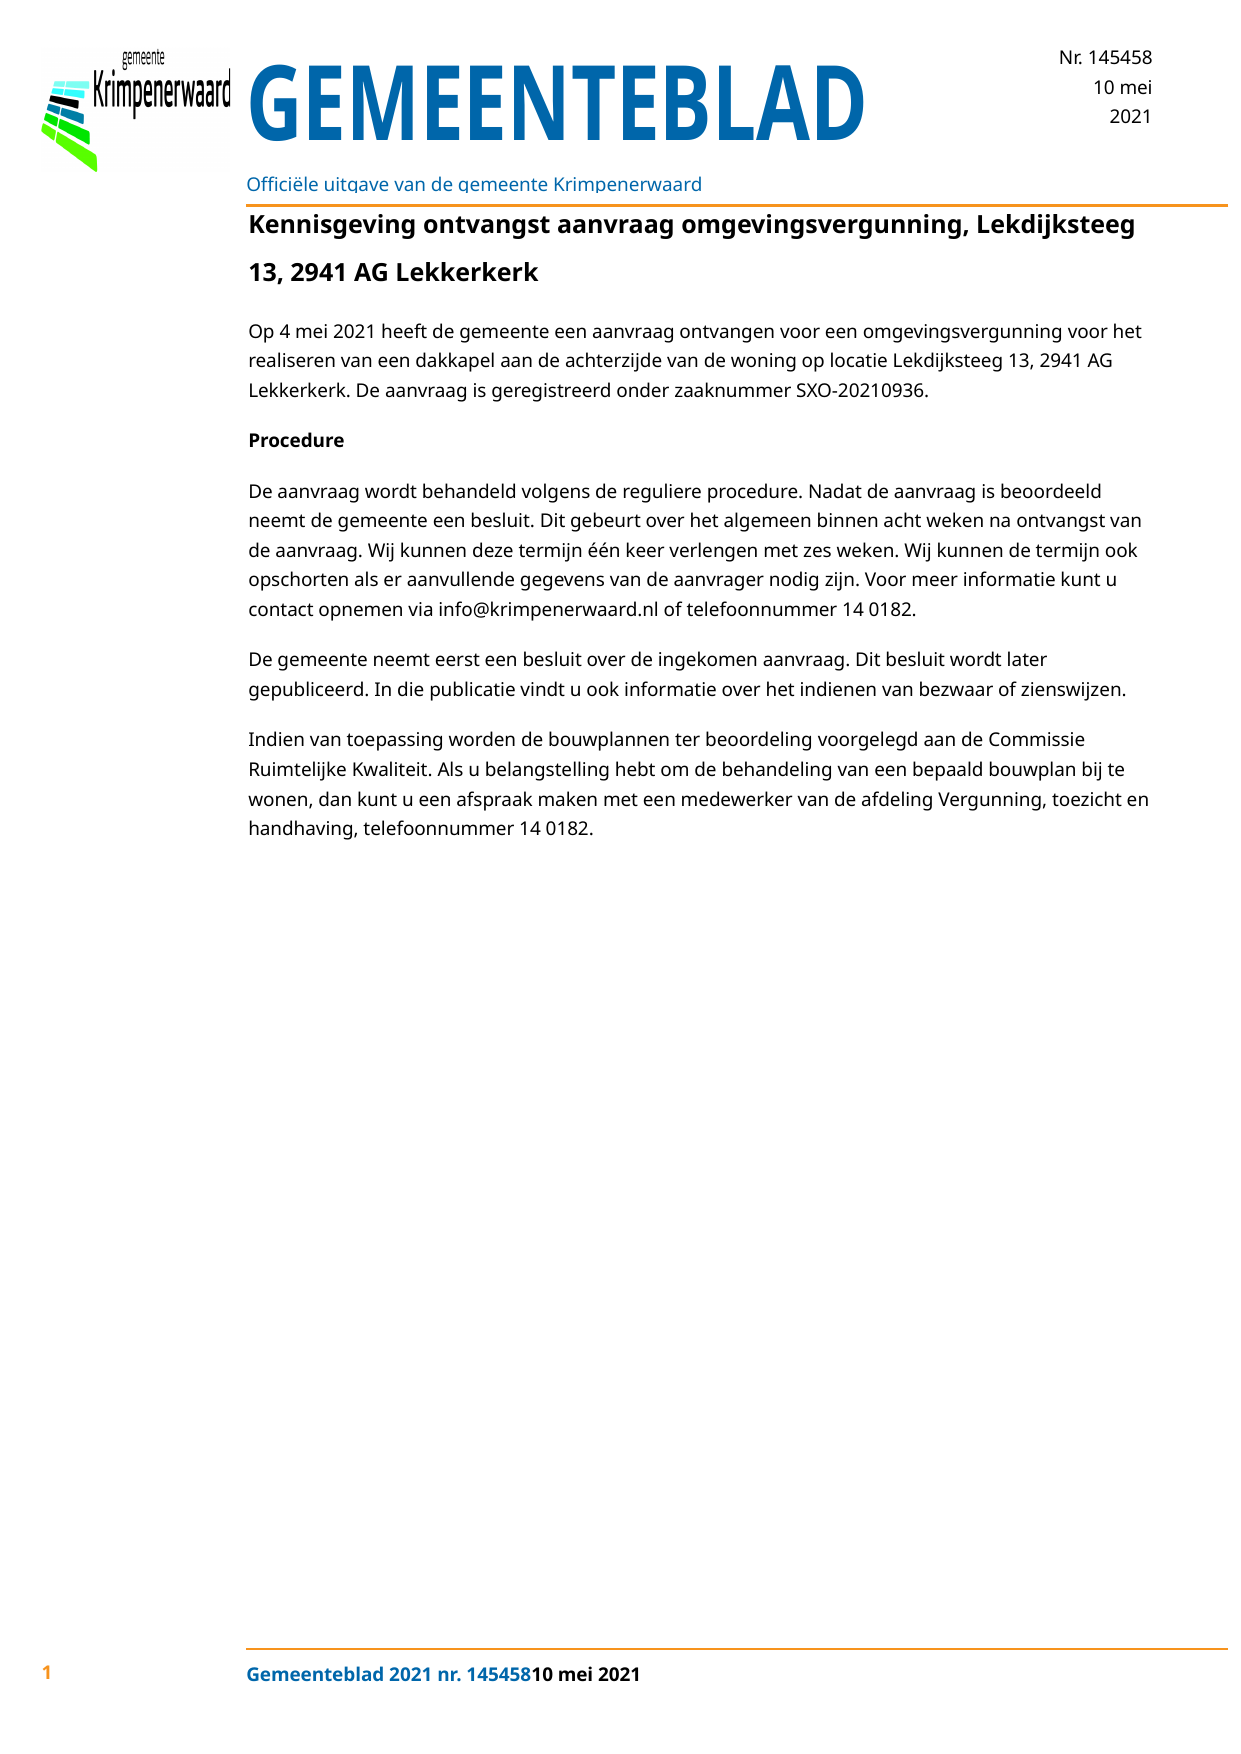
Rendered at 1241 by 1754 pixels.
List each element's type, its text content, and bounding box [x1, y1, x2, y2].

picture [41, 47, 231, 172]
text Indien van toepassing worden de bouwplannen ter beoordeling voorgelegd aan de Commissie Ruimtelijke Kwaliteit. Als u belangstelling hebt om de behandeling van een bepaald bouwplan bij te wonen, dan kunt u een afspraak maken met een medewerker van de afdeling Vergunning, toezicht en handhaving, telefoonnummer 14 0182. [248, 727, 1152, 841]
text De aanvraag wordt behandeld volgens de reguliere procedure. Nadat de aanvraag is beoordeeld neemt de gemeente een besluit. Dit gebeurt over het algemeen binnen acht weken na ontvangst van de aanvraag. Wij kunnen deze termijn één keer verlengen met zes weken. Wij kunnen de termijn ook opschorten als er aanvullende gegevens van de aanvrager nodig zijn. Voor meer informatie kunt u contact opnemen via info@krimpenerwaard.nl of telefoonnummer 14 0182. [248, 478, 1152, 622]
text Kennisgeving ontvangst aanvraag omgevingsvergunning, Lekdijksteeg 13, 2941 AG Lekkerkerk [248, 207, 1152, 288]
text Op 4 mei 2021 heeft de gemeente een aanvraag ontvangen voor een omgevingsvergunning voor het realiseren van een dakkapel aan de achterzijde van de woning op locatie Lekdijksteeg 13, 2941 AG Lekkerkerk. De aanvraag is geregistreerd onder zaaknummer SXO-20210936. [248, 318, 1152, 403]
text De gemeente neemt eerst een besluit over de ingekomen aanvraag. Dit besluit wordt later gepubliceerd. In die publicatie vindt u ook informatie over het indienen van bezwaar of zienswijzen. [248, 647, 1152, 702]
text Procedure [248, 427, 1152, 453]
